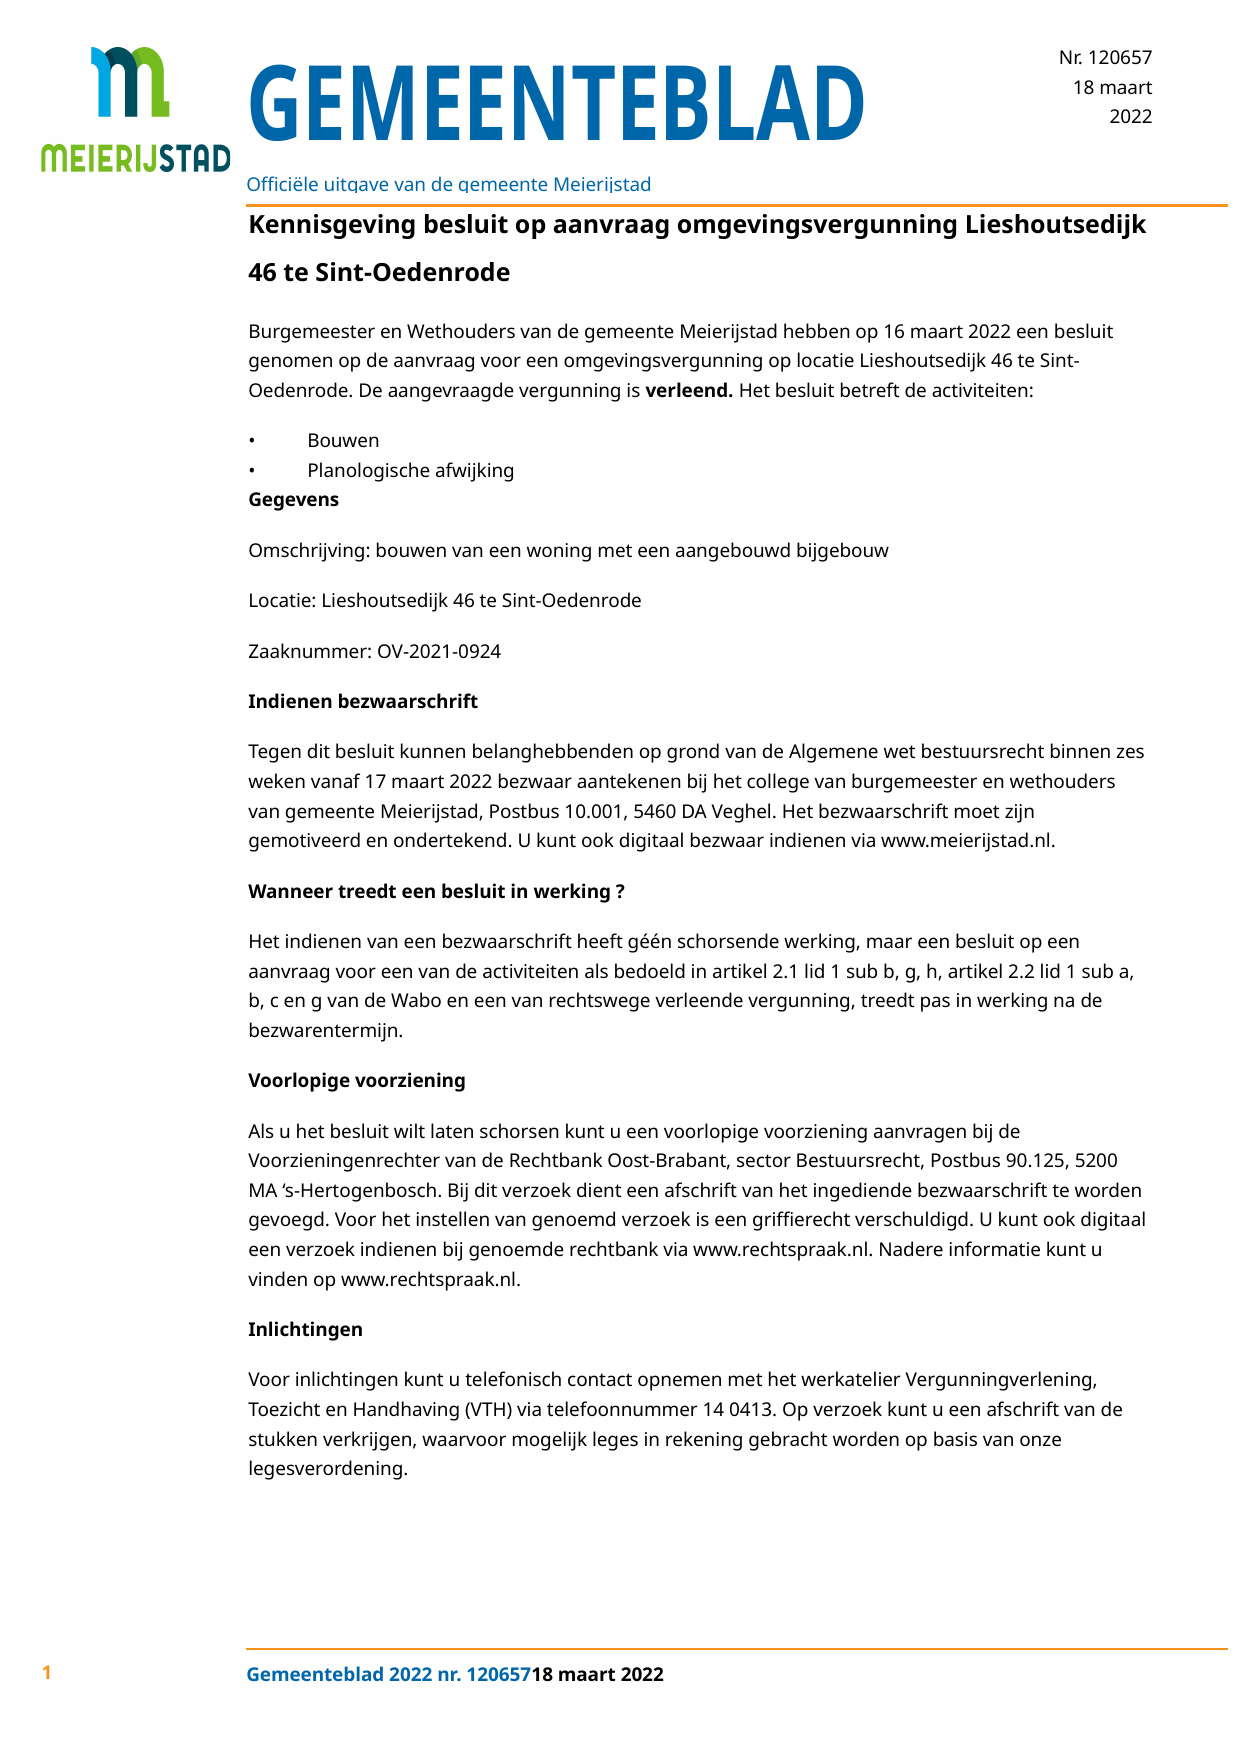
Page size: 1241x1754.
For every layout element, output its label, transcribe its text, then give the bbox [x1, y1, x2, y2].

text Zaaknummer: OV-2021-0924 [248, 638, 1152, 664]
text Gegevens [248, 487, 1152, 512]
text Indienen bezwaarschrift [248, 688, 1152, 714]
list Bouwen [248, 427, 1152, 453]
text Kennisgeving besluit op aanvraag omgevingsvergunning Lieshoutsedijk 46 te Sint-Oedenrode [248, 207, 1152, 288]
text Inlichtingen [248, 1316, 1152, 1342]
text Tegen dit besluit kunnen belanghebbenden op grond van de Algemene wet bestuursrecht binnen zes weken vanaf 17 maart 2022 bezwaar aantekenen bij het college van burgemeester en wethouders van gemeente Meierijstad, Postbus 10.001, 5460 DA Veghel. Het bezwaarschrift moet zijn gemotiveerd en ondertekend. U kunt ook digitaal bezwaar indienen via www.meierijstad.nl. [248, 739, 1152, 853]
text Het indienen van een bezwaarschrift heeft géén schorsende werking, maar een besluit op een aanvraag voor een van de activiteiten als bedoeld in artikel 2.1 lid 1 sub b, g, h, artikel 2.2 lid 1 sub a, b, c en g van de Wabo en een van rechtswege verleende vergunning, treedt pas in werking na de bezwarentermijn. [248, 928, 1152, 1043]
picture [41, 47, 231, 172]
text Wanneer treedt een besluit in werking ? [248, 878, 1152, 904]
list Planologische afwijking [248, 457, 1152, 483]
text Locatie: Lieshoutsedijk 46 te Sint-Oedenrode [248, 587, 1152, 613]
text Burgemeester en Wethouders van de gemeente Meierijstad hebben op 16 maart 2022 een besluit genomen op de aanvraag voor een omgevingsvergunning op locatie Lieshoutsedijk 46 te Sint-Oedenrode. De aangevraagde vergunning is verleend. Het besluit betreft de activiteiten: [248, 318, 1152, 403]
text Als u het besluit wilt laten schorsen kunt u een voorlopige voorziening aanvragen bij de Voorzieningenrechter van de Rechtbank Oost-Brabant, sector Bestuursrecht, Postbus 90.125, 5200 MA ‘s-Hertogenbosch. Bij dit verzoek dient een afschrift van het ingediende bezwaarschrift te worden gevoegd. Voor het instellen van genoemd verzoek is een griffierecht verschuldigd. U kunt ook digitaal een verzoek indienen bij genoemde rechtbank via www.rechtspraak.nl. Nadere informatie kunt u vinden op www.rechtspraak.nl. [248, 1118, 1152, 1292]
text Voor inlichtingen kunt u telefonisch contact opnemen met het werkatelier Vergunningverlening, Toezicht en Handhaving (VTH) via telefoonnummer 14 0413. Op verzoek kunt u een afschrift van de stukken verkrijgen, waarvoor mogelijk leges in rekening gebracht worden op basis van onze legesverordening. [248, 1367, 1152, 1481]
text Voorlopige voorziening [248, 1067, 1152, 1093]
text Omschrijving: bouwen van een woning met een aangebouwd bijgebouw [248, 537, 1152, 563]
